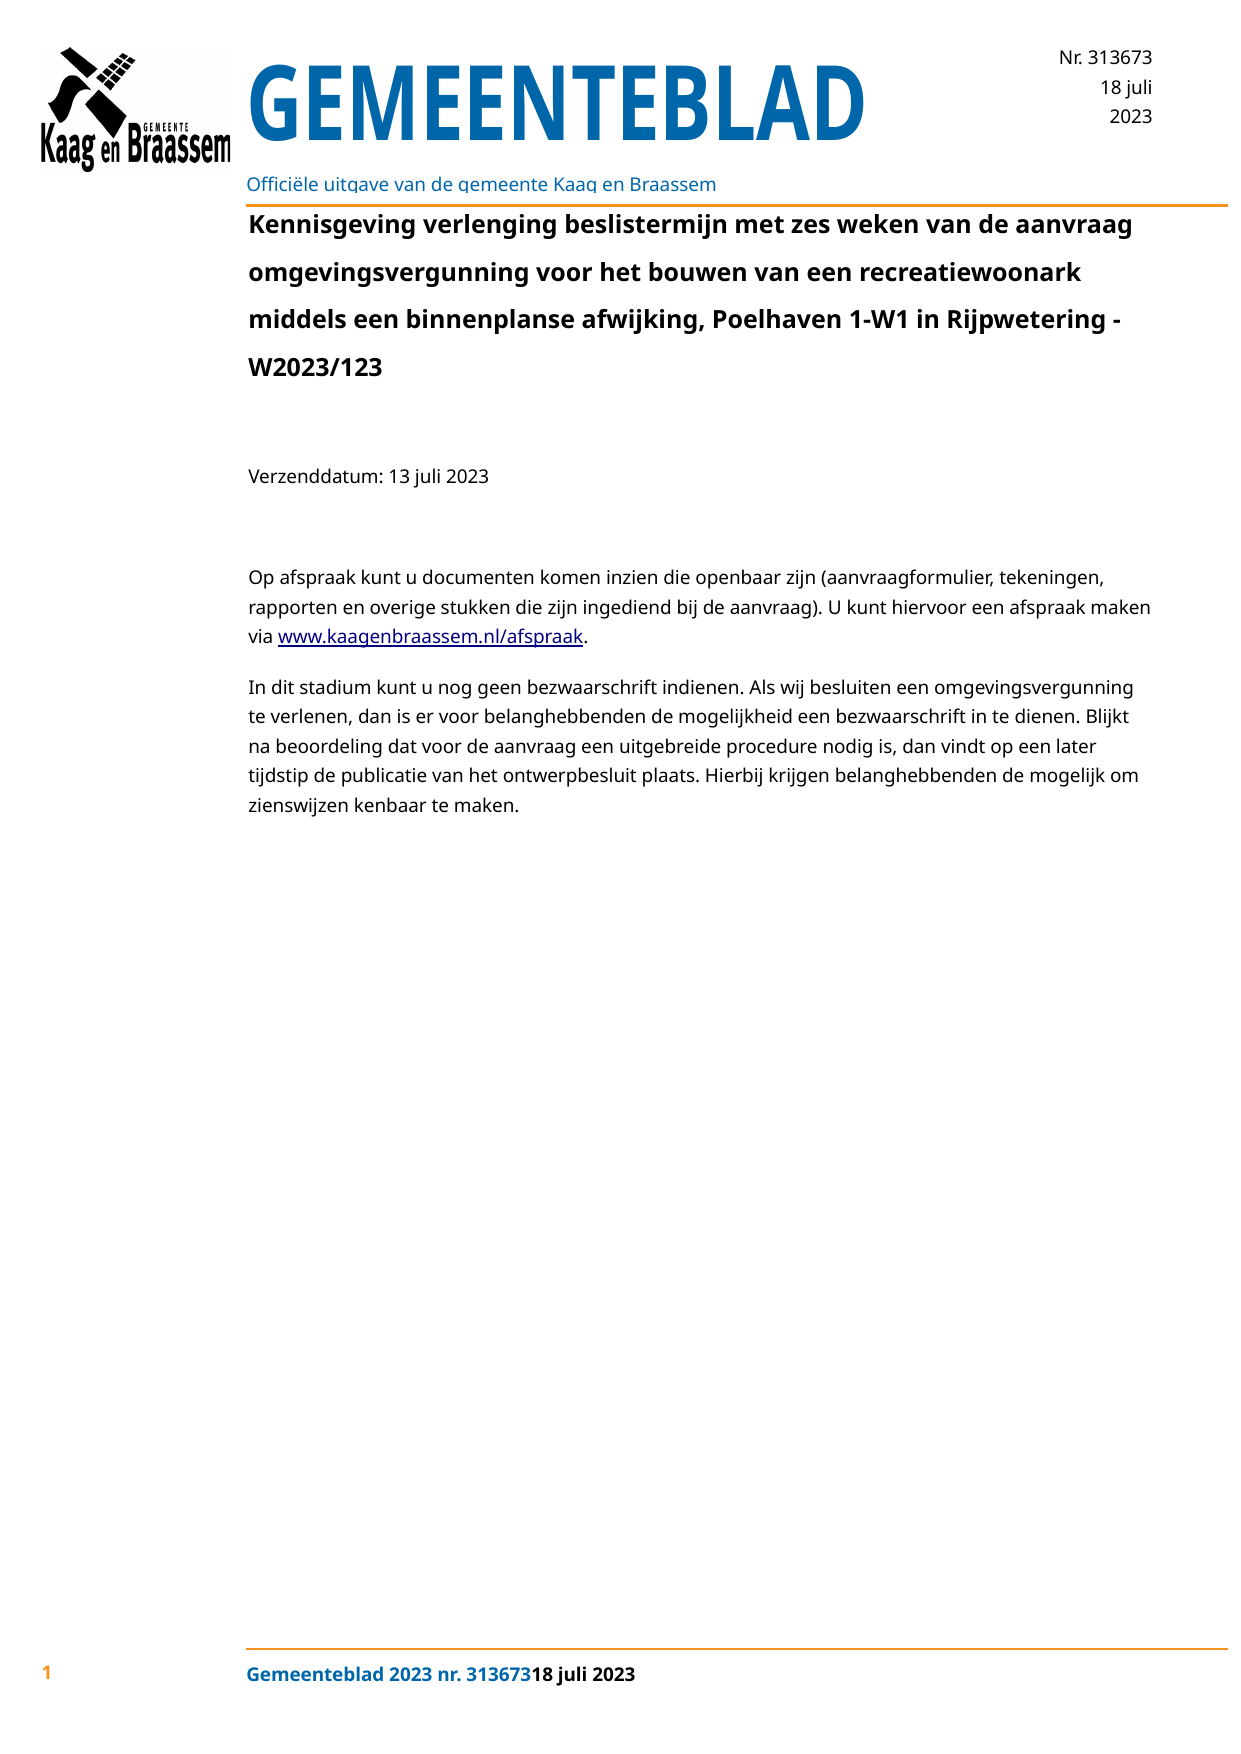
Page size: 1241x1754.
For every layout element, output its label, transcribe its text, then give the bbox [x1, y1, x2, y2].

text Op afspraak kunt u documenten komen inzien die openbaar zijn (aanvraagformulier, tekeningen, rapporten en overige stukken die zijn ingediend bij de aanvraag). U kunt hiervoor een afspraak maken via www.kaagenbraassem.nl/afspraak. [248, 564, 1152, 649]
text In dit stadium kunt u nog geen bezwaarschrift indienen. Als wij besluiten een omgevingsvergunning te verlenen, dan is er voor belanghebbenden de mogelijkheid een bezwaarschrift in te dienen. Blijkt na beoordeling dat voor de aanvraag een uitgebreide procedure nodig is, dan vindt op een later tijdstip de publicatie van het ontwerpbesluit plaats. Hierbij krijgen belanghebbenden de mogelijk om zienswijzen kenbaar te maken. [248, 674, 1152, 818]
picture [41, 47, 231, 172]
text Verzenddatum: 13 juli 2023 [248, 463, 1152, 489]
text Kennisgeving verlenging beslistermijn met zes weken van de aanvraag omgevingsvergunning voor het bouwen van een recreatiewoonark middels een binnenplanse afwijking, Poelhaven 1-W1 in Rijpwetering - W2023/123 [248, 207, 1152, 384]
